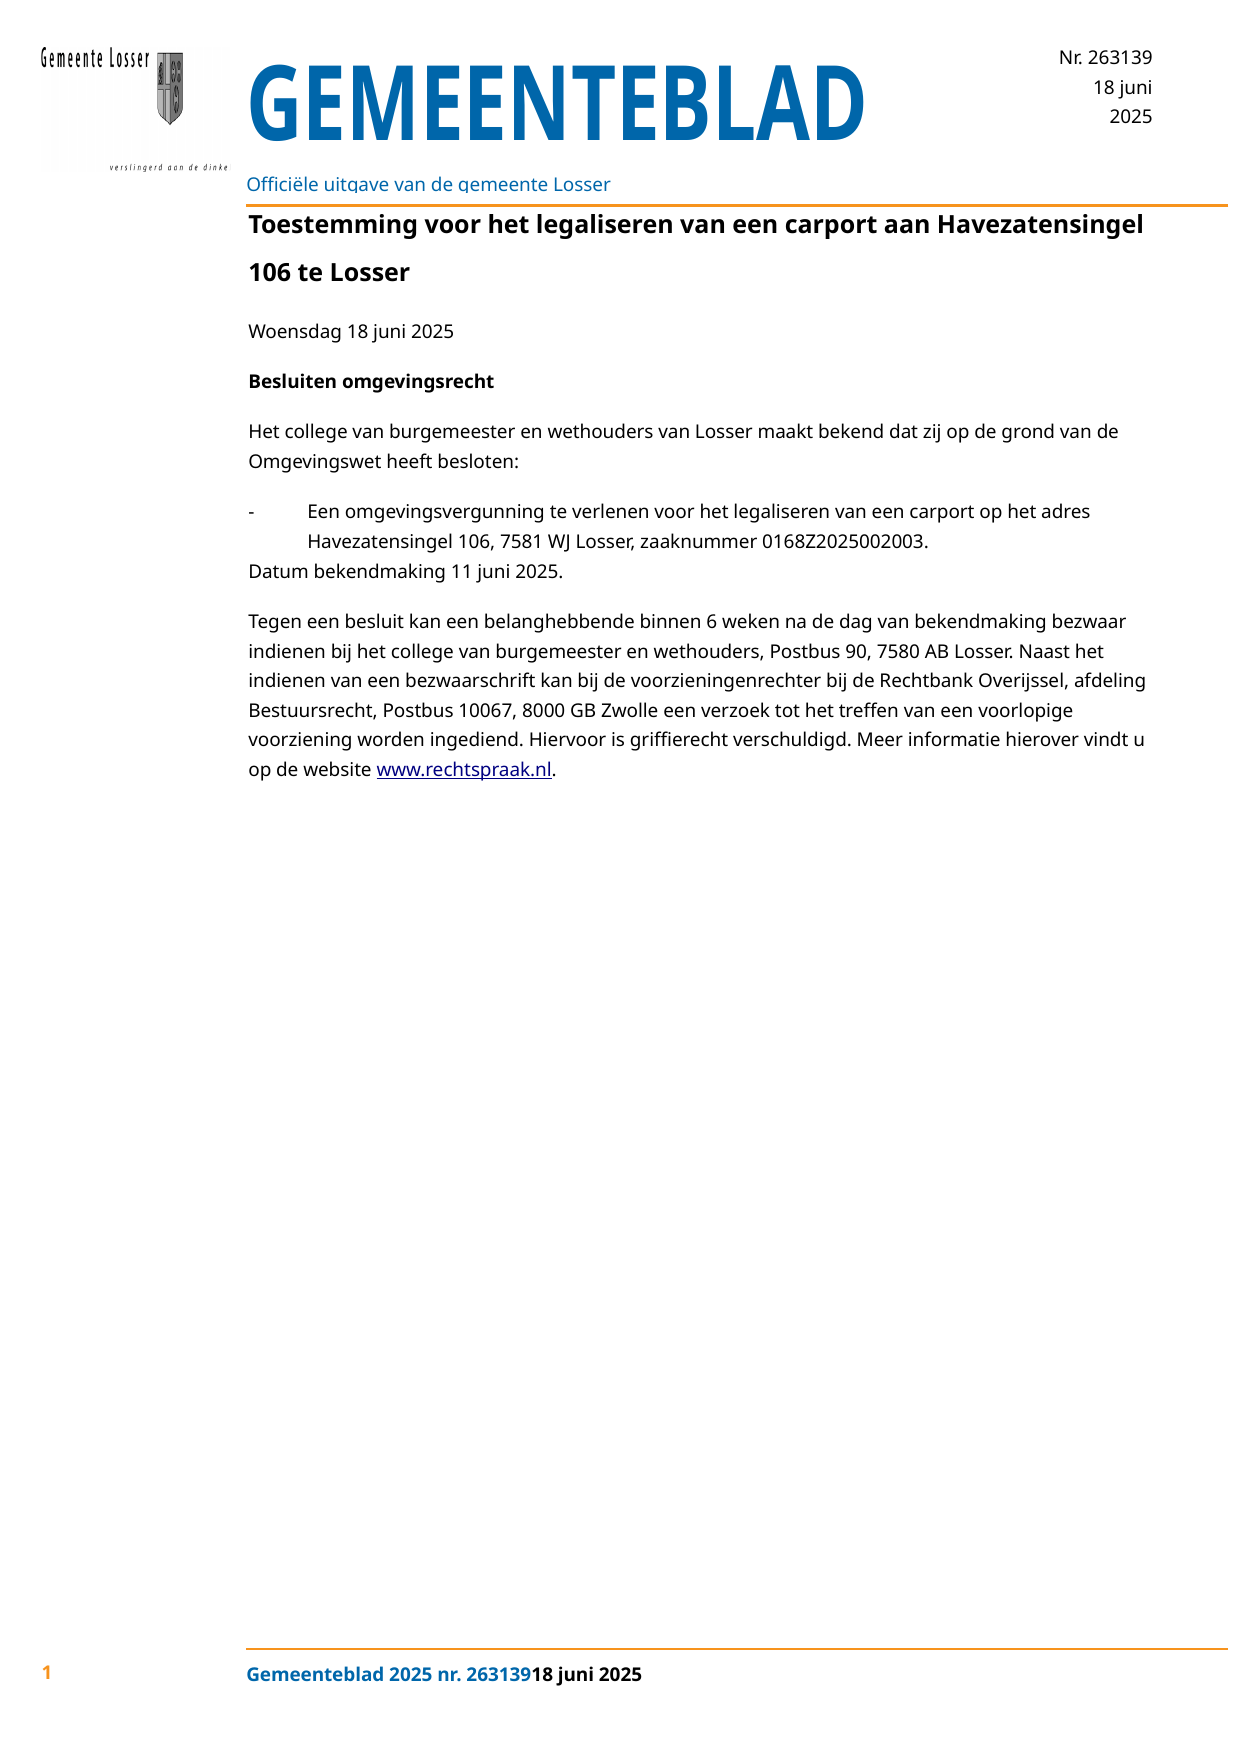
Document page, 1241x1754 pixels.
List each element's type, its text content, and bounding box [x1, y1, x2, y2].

text Toestemming voor het legaliseren van een carport aan Havezatensingel 106 te Losser [248, 207, 1152, 288]
text Het college van burgemeester en wethouders van Losser maakt bekend dat zij op de grond van de Omgevingswet heeft besloten: [248, 419, 1152, 474]
picture [41, 47, 231, 172]
text Woensdag 18 juni 2025 [248, 318, 1152, 344]
text Tegen een besluit kan een belanghebbende binnen 6 weken na de dag van bekendmaking bezwaar indienen bij het college van burgemeester en wethouders, Postbus 90, 7580 AB Losser. Naast het indienen van een bezwaarschrift kan bij de voorzieningenrechter bij de Rechtbank Overijssel, afdeling Bestuursrecht, Postbus 10067, 8000 GB Zwolle een verzoek tot het treffen van een voorlopige voorziening worden ingediend. Hiervoor is griffierecht verschuldigd. Meer informatie hierover vindt u op de website www.rechtspraak.nl. [248, 608, 1152, 782]
text Datum bekendmaking 11 juni 2025. [248, 558, 1152, 584]
text Besluiten omgevingsrecht [248, 368, 1152, 394]
list Een omgevingsvergunning te verlenen voor het legaliseren van een carport op het adres Havezatensingel 106, 7581 WJ Losser, zaaknummer 0168Z2025002003. [248, 499, 1152, 554]
